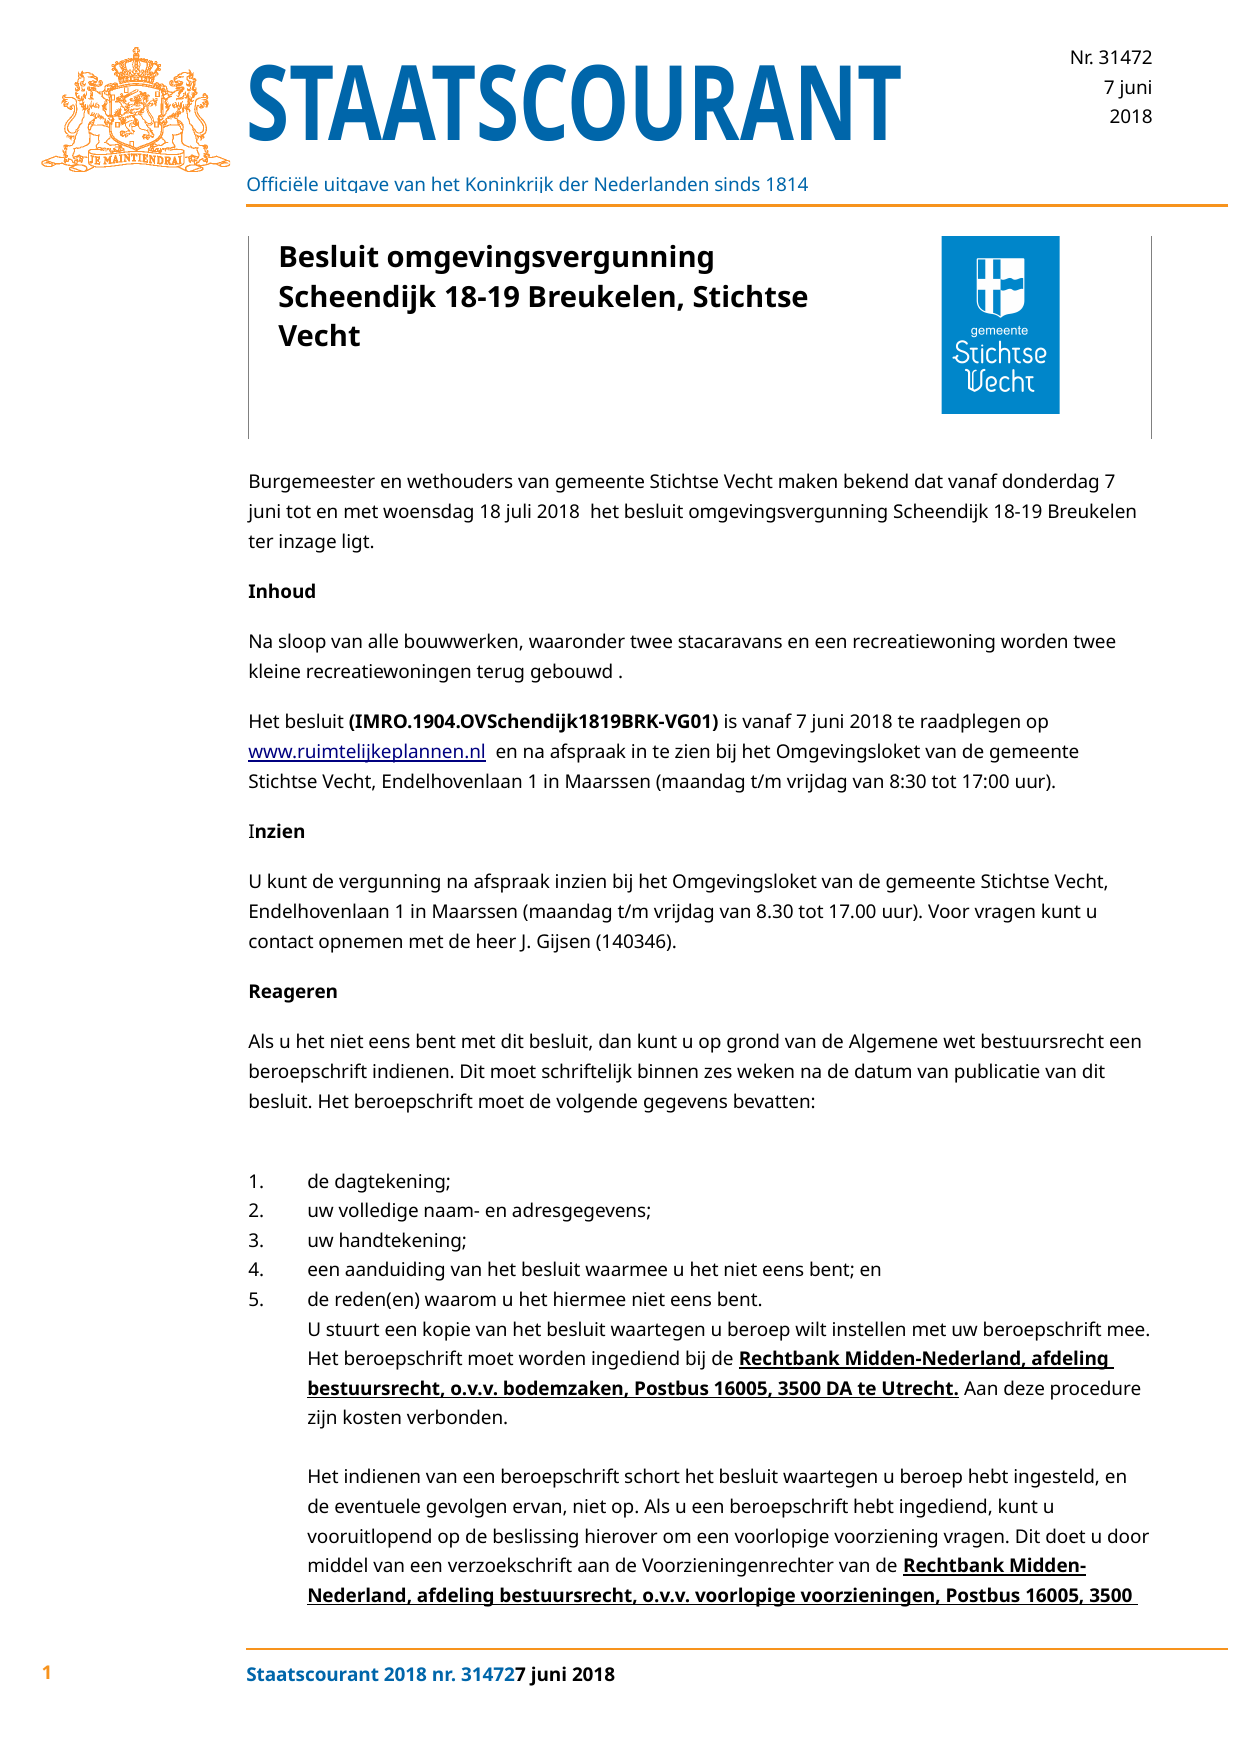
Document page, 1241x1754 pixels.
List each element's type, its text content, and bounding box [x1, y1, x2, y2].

picture [1027, 377, 1032, 389]
picture [41, 47, 231, 172]
list U stuurt een kopie van het besluit waartegen u beroep wilt instellen met uw beroepschrift mee. Het beroepschrift moet worden ingediend bij de Rechtbank Midden-Nederland, afdeling bestuursrecht, o.v.v. bodemzaken, Postbus 16005, 3500 DA te Utrecht. Aan deze procedure zijn kosten verbonden. [248, 1316, 1152, 1430]
list uw volledige naam- en adresgegevens; [248, 1197, 1152, 1223]
list Het indienen van een beroepschrift schort het besluit waartegen u beroep hebt ingesteld, en de eventuele gevolgen ervan, niet op. Als u een beroepschrift hebt ingediend, kunt u vooruitlopend op de beslissing hierover om een voorlopige voorziening vragen. Dit doet u door middel van een verzoekschrift aan de Voorzieningenrechter van de Rechtbank Midden-Nederland, afdeling bestuursrecht, o.v.v. voorlopige voorzieningen, Postbus 16005, 3500 [248, 1464, 1152, 1608]
text Na sloop van alle bouwwerken, waaronder twee stacaravans en een recreatiewoning worden twee kleine recreatiewoningen terug gebouwd . [248, 629, 1152, 684]
picture [1013, 370, 1020, 391]
table_header [1060, 236, 1151, 413]
picture [971, 348, 977, 359]
table_header Besluit omgevingsvergunning Scheendijk 18-19 Breukelen, Stichtse Vecht [249, 236, 850, 439]
picture [977, 259, 1000, 313]
picture [1013, 348, 1019, 359]
text Inzien [248, 818, 1152, 844]
text Als u het niet eens bent met dit besluit, dan kunt u op grond van de Algemene wet bestuursrecht een beroepschrift indienen. Dit moet schriftelijk binnen zes weken na de datum van publicatie van dit besluit. Het beroepschrift moet de volgende gegevens bevatten: [248, 1029, 1152, 1113]
table_header [850, 414, 1151, 439]
list de dagtekening; [248, 1168, 1152, 1193]
text U kunt de vergunning na afspraak inzien bij het Omgevingsloket van de gemeente Stichtse Vecht, Endelhovenlaan 1 in Maarssen (maandag t/m vrijdag van 8.30 tot 17.00 uur). Voor vragen kunt u contact opnemen met de heer J. Gijsen (140346). [248, 869, 1152, 953]
text Inhoud [248, 578, 1152, 604]
table_header [850, 236, 941, 413]
text Het besluit (IMRO.1904.OVSchendijk1819BRK-VG01) is vanaf 7 juni 2018 te raadplegen op www.ruimtelijkeplannen.nl en na afspraak in te zien bij het Omgevingsloket van de gemeente Stichtse Vecht, Endelhovenlaan 1 in Maarssen (maandag t/m vrijdag van 8:30 tot 17:00 uur). [248, 709, 1152, 793]
list een aanduiding van het besluit waarmee u het niet eens bent; en [248, 1257, 1152, 1282]
picture [1000, 289, 1024, 317]
list de reden(en) waarom u het hiermee niet eens bent. [248, 1286, 1152, 1312]
picture [1001, 259, 1024, 279]
text Reageren [248, 978, 1152, 1004]
text Burgemeester en wethouders van gemeente Stichtse Vecht maken bekend dat vanaf donderdag 7 juni tot en met woensdag 18 juli 2018 het besluit omgevingsvergunning Scheendijk 18-19 Breukelen ter inzage ligt. [248, 469, 1152, 553]
list uw handtekening; [248, 1227, 1152, 1253]
